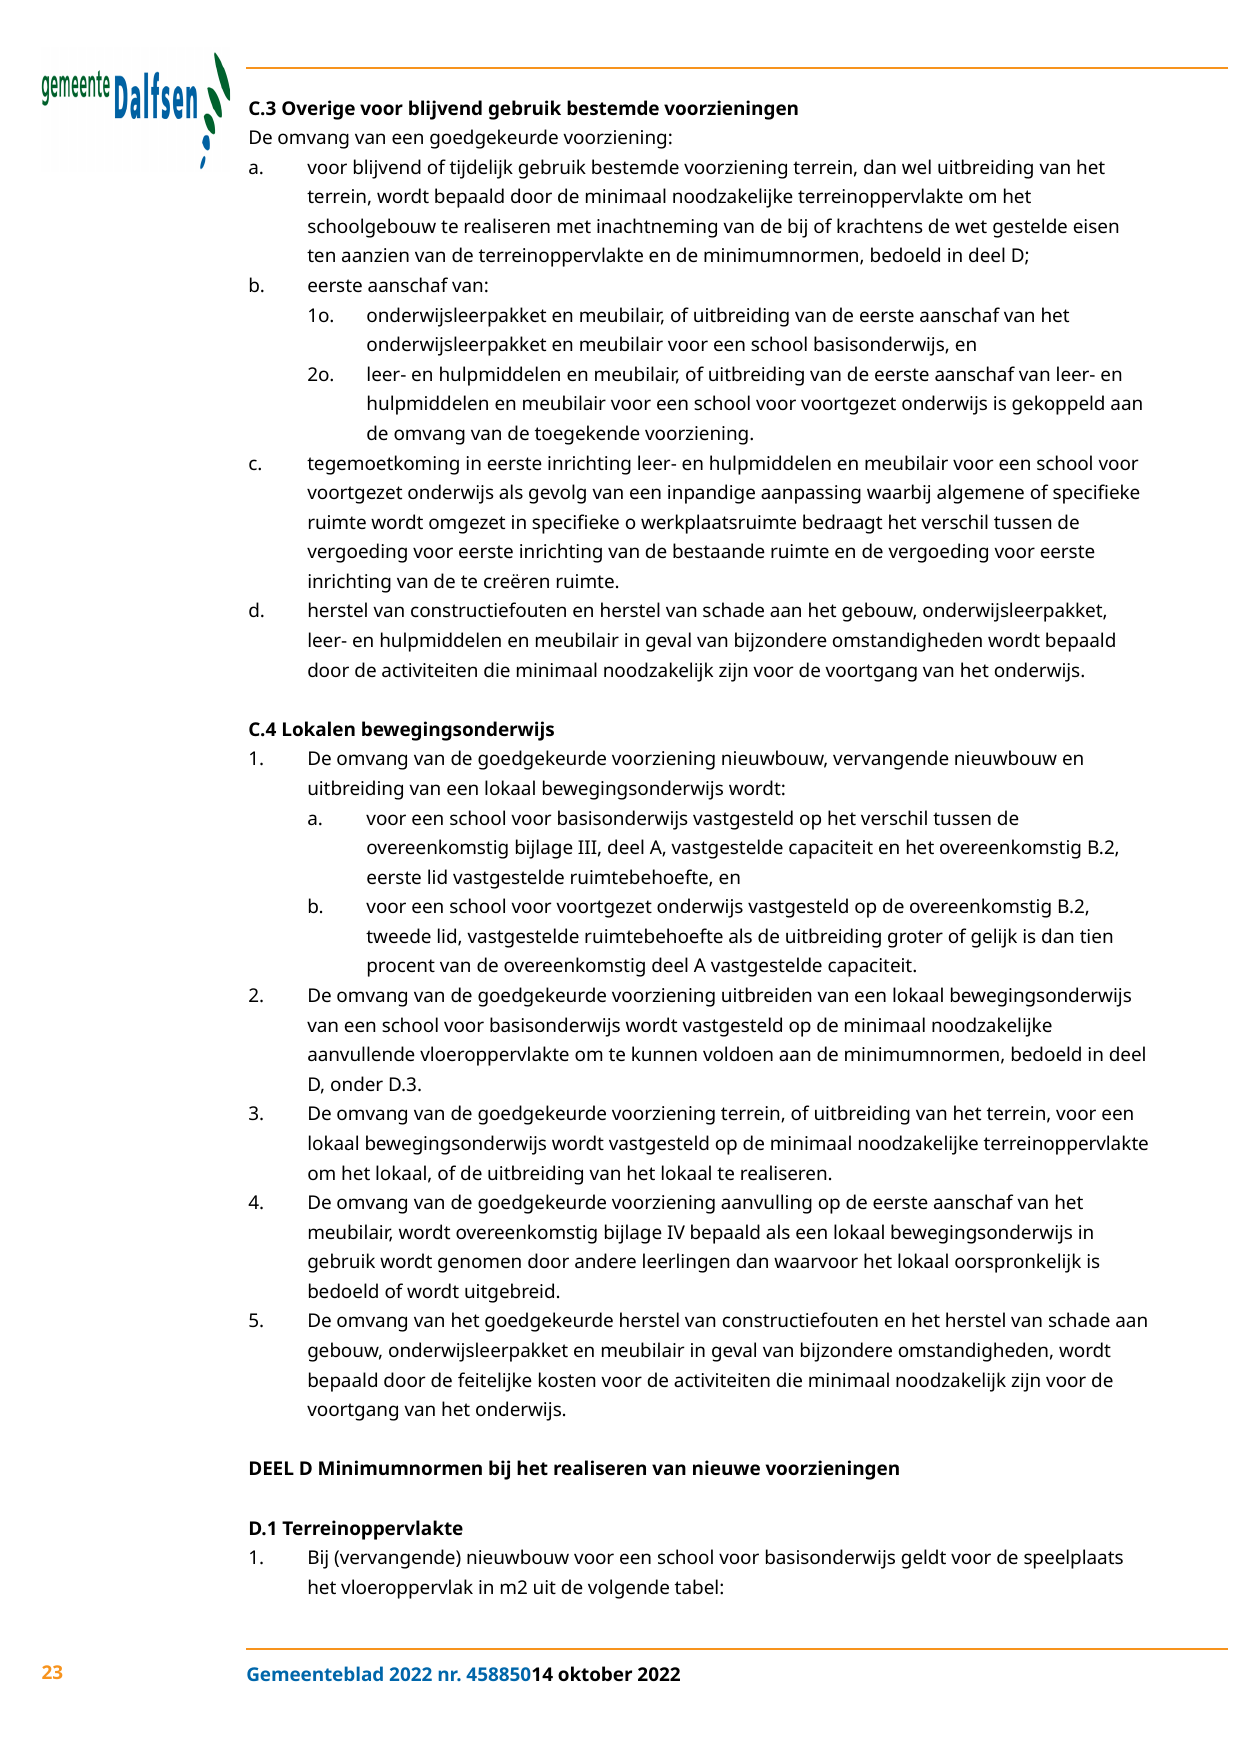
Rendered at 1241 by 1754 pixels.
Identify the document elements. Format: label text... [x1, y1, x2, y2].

list De omvang van de goedgekeurde voorziening aanvulling op de eerste aanschaf van het meubilair, wordt overeenkomstig bijlage IV bepaald als een lokaal bewegingsonderwijs in gebruik wordt genomen door andere leerlingen dan waarvoor het lokaal oorspronkelijk is bedoeld of wordt uitgebreid. [248, 1189, 1152, 1304]
text C.3 Overige voor blijvend gebruik bestemde voorzieningen [248, 95, 1152, 121]
text C.4 Lokalen bewegingsonderwijs [248, 716, 1152, 742]
list voor blijvend of tijdelijk gebruik bestemde voorziening terrein, dan wel uitbreiding van het terrein, wordt bepaald door de minimaal noodzakelijke terreinoppervlakte om het schoolgebouw te realiseren met inachtneming van de bij of krachtens de wet gestelde eisen ten aanzien van de terreinoppervlakte en de minimumnormen, bedoeld in deel D; [248, 154, 1152, 268]
list De omvang van de goedgekeurde voorziening uitbreiden van een lokaal bewegingsonderwijs van een school voor basisonderwijs wordt vastgesteld op de minimaal noodzakelijke aanvullende vloeroppervlakte om te kunnen voldoen aan de minimumnormen, bedoeld in deel D, onder D.3. [248, 982, 1152, 1097]
list De omvang van de goedgekeurde voorziening terrein, of uitbreiding van het terrein, voor een lokaal bewegingsonderwijs wordt vastgesteld op de minimaal noodzakelijke terreinoppervlakte om het lokaal, of de uitbreiding van het lokaal te realiseren. [248, 1101, 1152, 1186]
list onderwijsleerpakket en meubilair, of uitbreiding van de eerste aanschaf van het onderwijsleerpakket en meubilair voor een school basisonderwijs, en [307, 302, 1152, 357]
list tegemoetkoming in eerste inrichting leer- en hulpmiddelen en meubilair voor een school voor voortgezet onderwijs als gevolg van een inpandige aanpassing waarbij algemene of specifieke ruimte wordt omgezet in specifieke o werkplaatsruimte bedraagt het verschil tussen de vergoeding voor eerste inrichting van de bestaande ruimte en de vergoeding voor eerste inrichting van de te creëren ruimte. [248, 450, 1152, 594]
list leer- en hulpmiddelen en meubilair, of uitbreiding van de eerste aanschaf van leer- en hulpmiddelen en meubilair voor een school voor voortgezet onderwijs is gekoppeld aan de omvang van de toegekende voorziening. [307, 361, 1152, 446]
text DEEL D Minimumnormen bij het realiseren van nieuwe voorzieningen [248, 1456, 1152, 1481]
picture [41, 47, 231, 172]
list De omvang van de goedgekeurde voorziening nieuwbouw, vervangende nieuwbouw en uitbreiding van een lokaal bewegingsonderwijs wordt: [248, 746, 1152, 801]
text De omvang van een goedgekeurde voorziening: [248, 124, 1152, 150]
list voor een school voor voortgezet onderwijs vastgesteld op de overeenkomstig B.2, tweede lid, vastgestelde ruimtebehoefte als de uitbreiding groter of gelijk is dan tien procent van de overeenkomstig deel A vastgestelde capaciteit. [307, 893, 1152, 978]
list De omvang van het goedgekeurde herstel van constructiefouten en het herstel van schade aan gebouw, onderwijsleerpakket en meubilair in geval van bijzondere omstandigheden, wordt bepaald door de feitelijke kosten voor de activiteiten die minimaal noodzakelijk zijn voor de voortgang van het onderwijs. [248, 1308, 1152, 1422]
list Bij (vervangende) nieuwbouw voor een school voor basisonderwijs geldt voor de speelplaats het vloeroppervlak in m2 uit de volgende tabel: [248, 1544, 1152, 1600]
list eerste aanschaf van: [248, 272, 1152, 298]
text D.1 Terreinoppervlakte [248, 1515, 1152, 1541]
list herstel van constructiefouten en herstel van schade aan het gebouw, onderwijsleerpakket, leer- en hulpmiddelen en meubilair in geval van bijzondere omstandigheden wordt bepaald door de activiteiten die minimaal noodzakelijk zijn voor de voortgang van het onderwijs. [248, 598, 1152, 683]
list voor een school voor basisonderwijs vastgesteld op het verschil tussen de overeenkomstig bijlage III, deel A, vastgestelde capaciteit en het overeenkomstig B.2, eerste lid vastgestelde ruimtebehoefte, en [307, 805, 1152, 890]
